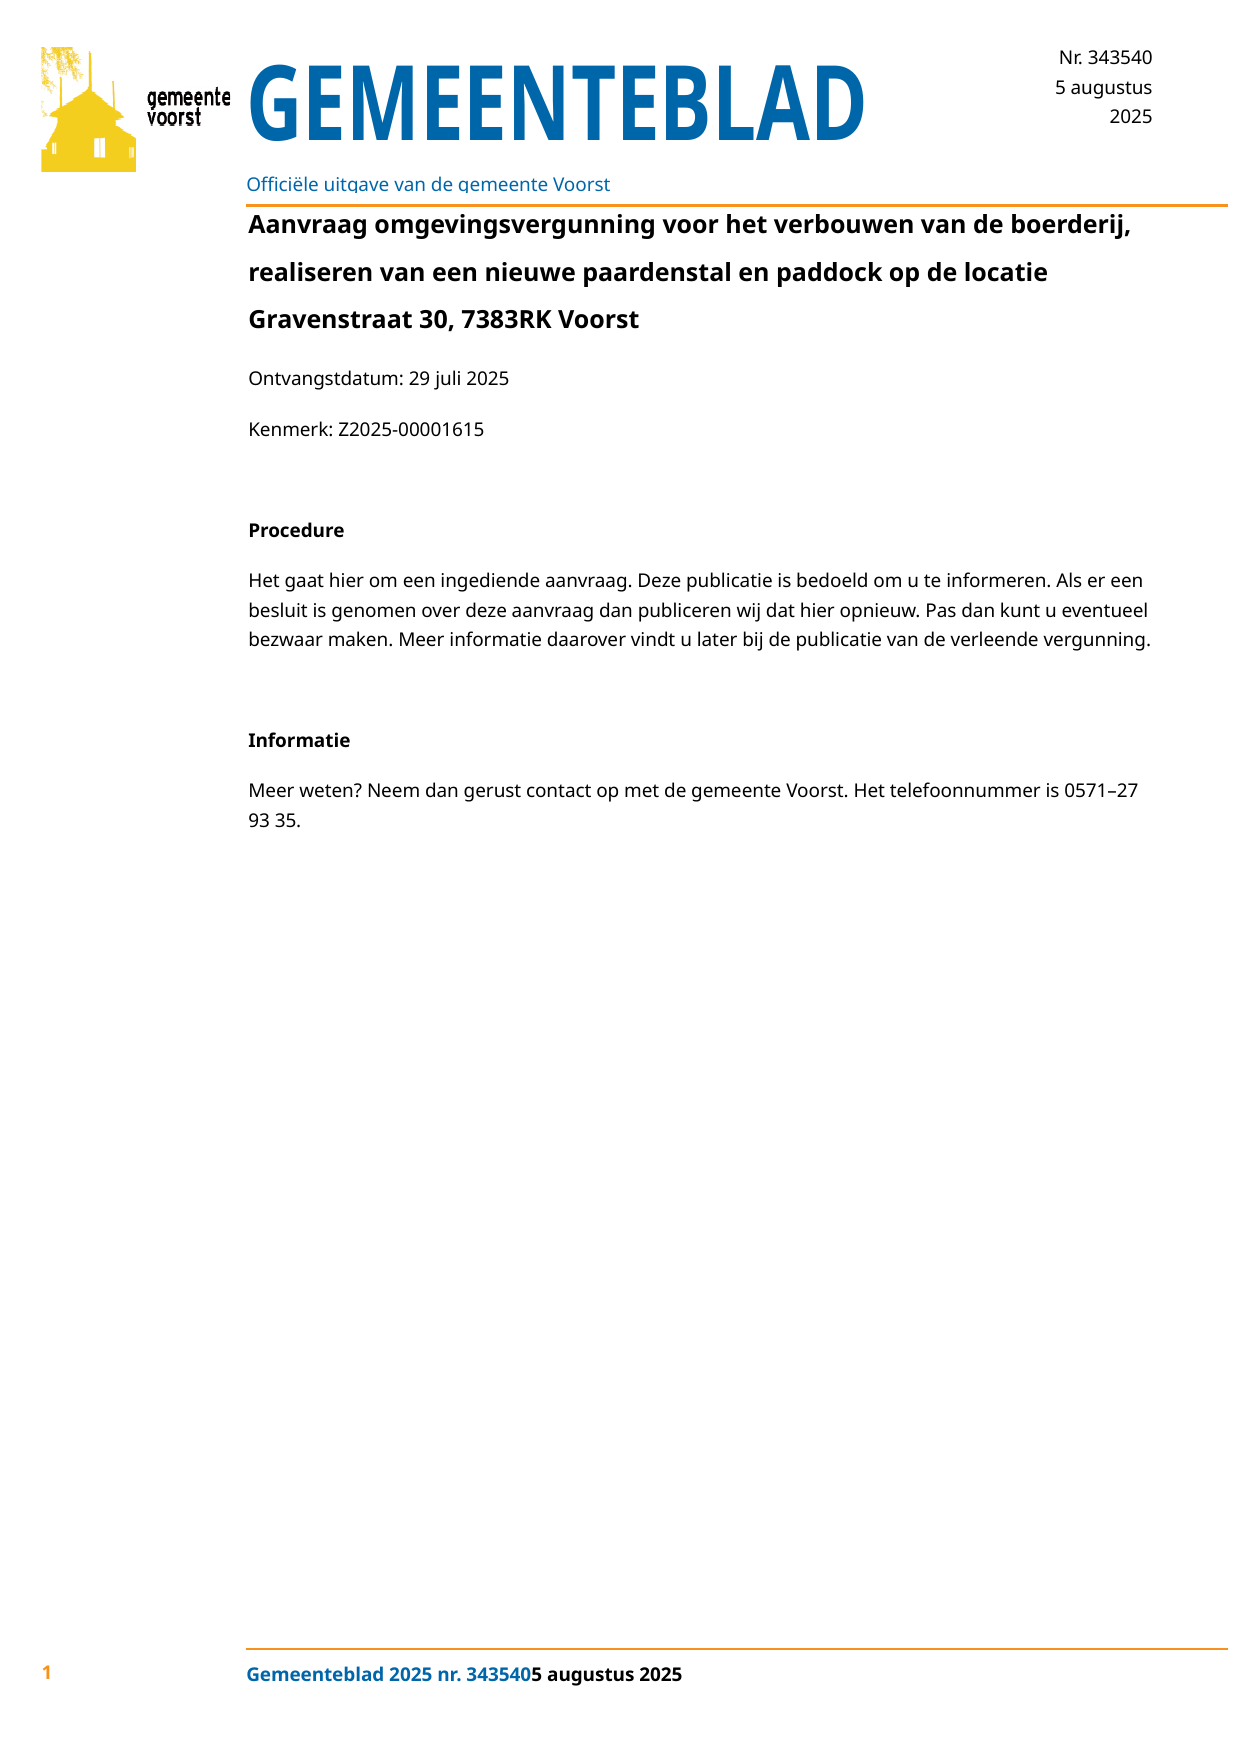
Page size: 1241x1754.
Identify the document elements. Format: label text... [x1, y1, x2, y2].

text Meer weten? Neem dan gerust contact op met de gemeente Voorst. Het telefoonnummer is 0571–27 93 35. [248, 778, 1152, 833]
text Procedure [248, 517, 1152, 542]
text Ontvangstdatum: 29 juli 2025 [248, 366, 1152, 391]
picture [41, 47, 231, 172]
text Informatie [248, 727, 1152, 753]
text Het gaat hier om een ingediende aanvraag. Deze publicatie is bedoeld om u te informeren. Als er een besluit is genomen over deze aanvraag dan publiceren wij dat hier opnieuw. Pas dan kunt u eventueel bezwaar maken. Meer informatie daarover vindt u later bij de publicatie van de verleende vergunning. [248, 567, 1152, 652]
text Kenmerk: Z2025-00001615 [248, 416, 1152, 442]
text Aanvraag omgevingsvergunning voor het verbouwen van de boerderij, realiseren van een nieuwe paardenstal en paddock op de locatie Gravenstraat 30, 7383RK Voorst [248, 207, 1152, 336]
